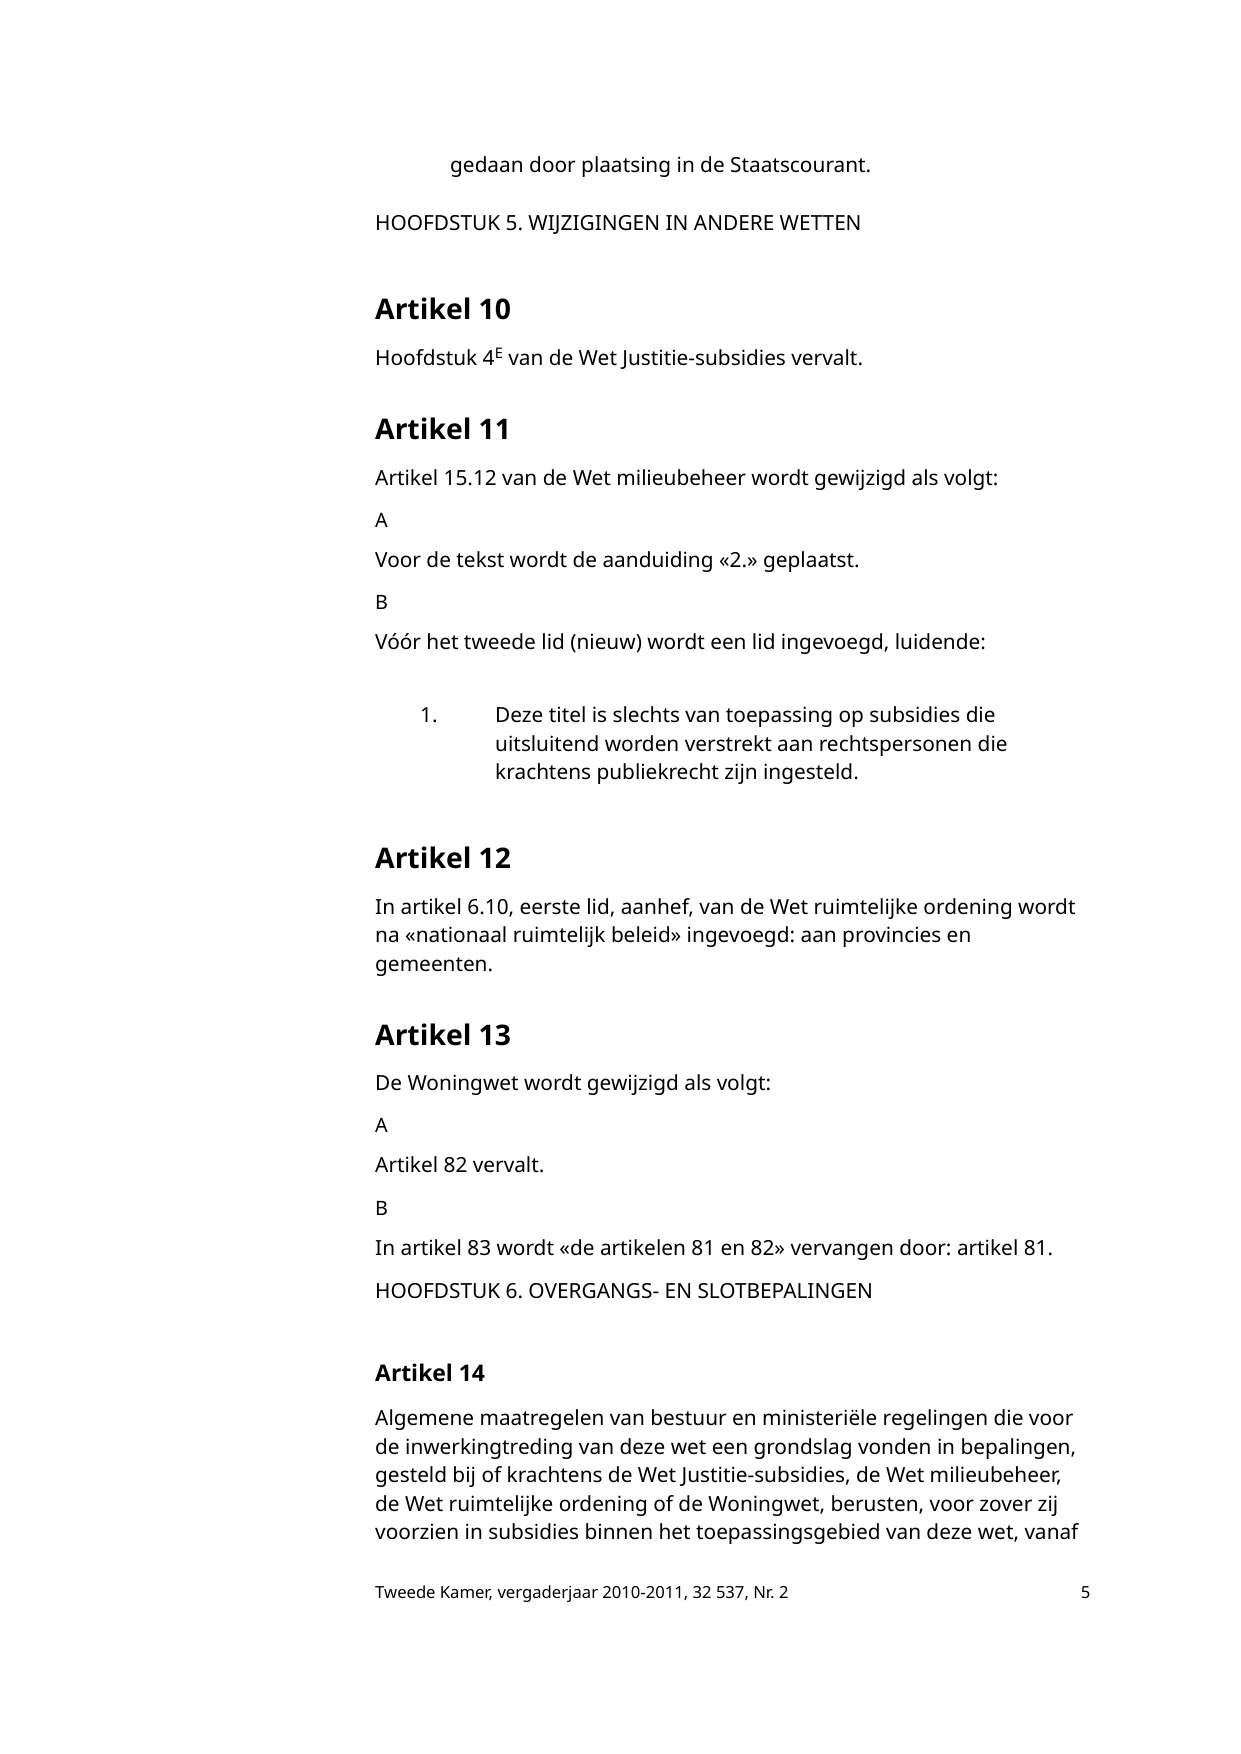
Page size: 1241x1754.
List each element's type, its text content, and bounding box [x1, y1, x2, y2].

subtitle HOOFDSTUK 5. WIJZIGINGEN IN ANDERE WETTEN [375, 208, 1090, 237]
subtitle Artikel 14 [375, 1357, 1090, 1388]
subtitle Artikel 12 [375, 838, 1090, 877]
text Algemene maatregelen van bestuur en ministeriële regelingen die voor de inwerkingtreding van deze wet een grondslag vonden in bepalingen, gesteld bij of krachtens de Wet Justitie-subsidies, de Wet milieubeheer, de Wet ruimtelijke ordening of de Woningwet, berusten, voor zover zij voorzien in subsidies binnen het toepassingsgebied van deze wet, vanaf [375, 1403, 1090, 1546]
list gedaan door plaatsing in de Staatscourant. [375, 150, 1090, 178]
text A [375, 506, 1090, 533]
text A [375, 1112, 1090, 1139]
text In artikel 83 wordt «de artikelen 81 en 82» vervangen door: artikel 81. [375, 1233, 1090, 1261]
list Deze titel is slechts van toepassing op subsidies die uitsluitend worden verstrekt aan rechtspersonen die krachtens publiekrecht zijn ingesteld. [420, 700, 1090, 786]
text De Woningwet wordt gewijzigd als volgt: [375, 1068, 1090, 1097]
subtitle Artikel 10 [375, 289, 1090, 328]
text Artikel 15.12 van de Wet milieubeheer wordt gewijzigd als volgt: [375, 463, 1090, 491]
text B [375, 1194, 1090, 1221]
text Artikel 82 vervalt. [375, 1151, 1090, 1179]
text Hoofdstuk 4E van de Wet Justitie-subsidies vervalt. [375, 343, 1090, 371]
subtitle Artikel 13 [375, 1015, 1090, 1053]
subtitle HOOFDSTUK 6. OVERGANGS- EN SLOTBEPALINGEN [375, 1276, 1090, 1304]
subtitle Artikel 11 [375, 409, 1090, 448]
text Vóór het tweede lid (nieuw) wordt een lid ingevoegd, luidende: [375, 627, 1090, 655]
text In artikel 6.10, eerste lid, aanhef, van de Wet ruimtelijke ordening wordt na «nationaal ruimtelijk beleid» ingevoegd: aan provincies en gemeenten. [375, 892, 1090, 977]
text B [375, 588, 1090, 615]
text Voor de tekst wordt de aanduiding «2.» geplaatst. [375, 545, 1090, 573]
